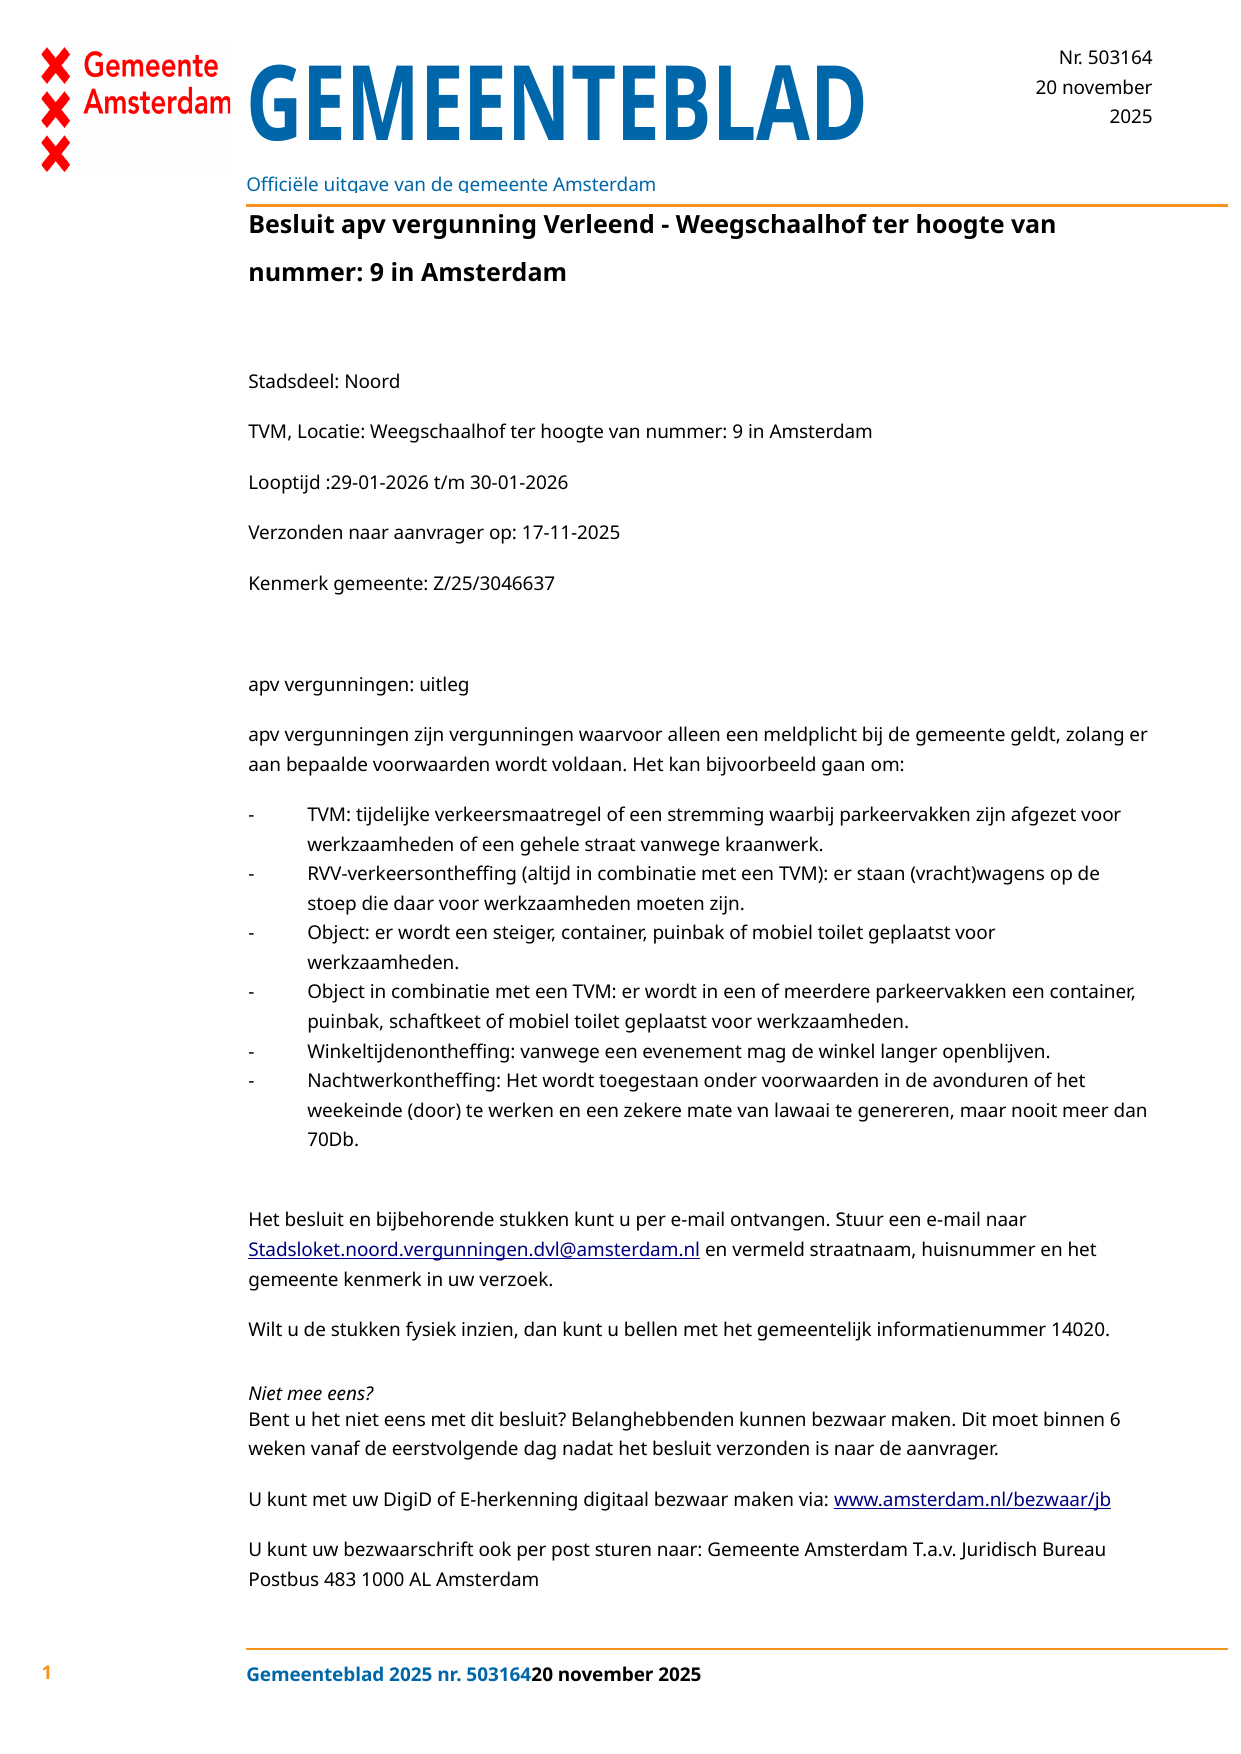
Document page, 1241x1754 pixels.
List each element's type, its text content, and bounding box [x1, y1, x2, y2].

text Niet mee eens? [248, 1380, 1152, 1406]
text U kunt met uw DigiD of E-herkenning digitaal bezwaar maken via: www.amsterdam.nl/bezwaar/jb [248, 1486, 1152, 1512]
text Het besluit en bijbehorende stukken kunt u per e-mail ontvangen. Stuur een e-mail naar Stadsloket.noord.vergunningen.dvl@amsterdam.nl en vermeld straatnaam, huisnummer en het gemeente kenmerk in uw verzoek. [248, 1207, 1152, 1292]
text Verzonden naar aanvrager op: 17-11-2025 [248, 519, 1152, 545]
text Stadsdeel: Noord [248, 368, 1152, 394]
picture [41, 47, 231, 172]
text apv vergunningen: uitleg [248, 671, 1152, 697]
text Kenmerk gemeente: Z/25/3046637 [248, 570, 1152, 596]
list TVM: tijdelijke verkeersmaatregel of een stremming waarbij parkeervakken zijn afgezet voor werkzaamheden of een gehele straat vanwege kraanwerk. [248, 801, 1152, 857]
list Object: er wordt een steiger, container, puinbak of mobiel toilet geplaatst voor werkzaamheden. [248, 919, 1152, 975]
text Wilt u de stukken fysiek inzien, dan kunt u bellen met het gemeentelijk informatienummer 14020. [248, 1316, 1152, 1342]
list Winkeltijdenontheffing: vanwege een evenement mag de winkel langer openblijven. [248, 1038, 1152, 1064]
text apv vergunningen zijn vergunningen waarvoor alleen een meldplicht bij de gemeente geldt, zolang er aan bepaalde voorwaarden wordt voldaan. Het kan bijvoorbeeld gaan om: [248, 721, 1152, 777]
text U kunt uw bezwaarschrift ook per post sturen naar: Gemeente Amsterdam T.a.v. Juridisch Bureau Postbus 483 1000 AL Amsterdam [248, 1536, 1152, 1592]
list Nachtwerkontheffing: Het wordt toegestaan onder voorwaarden in de avonduren of het weekeinde (door) te werken en een zekere mate van lawaai te genereren, maar nooit meer dan 70Db. [248, 1067, 1152, 1152]
text TVM, Locatie: Weegschaalhof ter hoogte van nummer: 9 in Amsterdam [248, 419, 1152, 444]
list RVV-verkeersontheffing (altijd in combinatie met een TVM): er staan (vracht)wagens op de stoep die daar voor werkzaamheden moeten zijn. [248, 860, 1152, 916]
text Looptijd :29-01-2026 t/m 30-01-2026 [248, 469, 1152, 495]
list Object in combinatie met een TVM: er wordt in een of meerdere parkeervakken een container, puinbak, schaftkeet of mobiel toilet geplaatst voor werkzaamheden. [248, 979, 1152, 1034]
text Besluit apv vergunning Verleend - Weegschaalhof ter hoogte van nummer: 9 in Amsterdam [248, 207, 1152, 288]
text Bent u het niet eens met dit besluit? Belanghebbenden kunnen bezwaar maken. Dit moet binnen 6 weken vanaf de eerstvolgende dag nadat het besluit verzonden is naar de aanvrager. [248, 1406, 1152, 1461]
